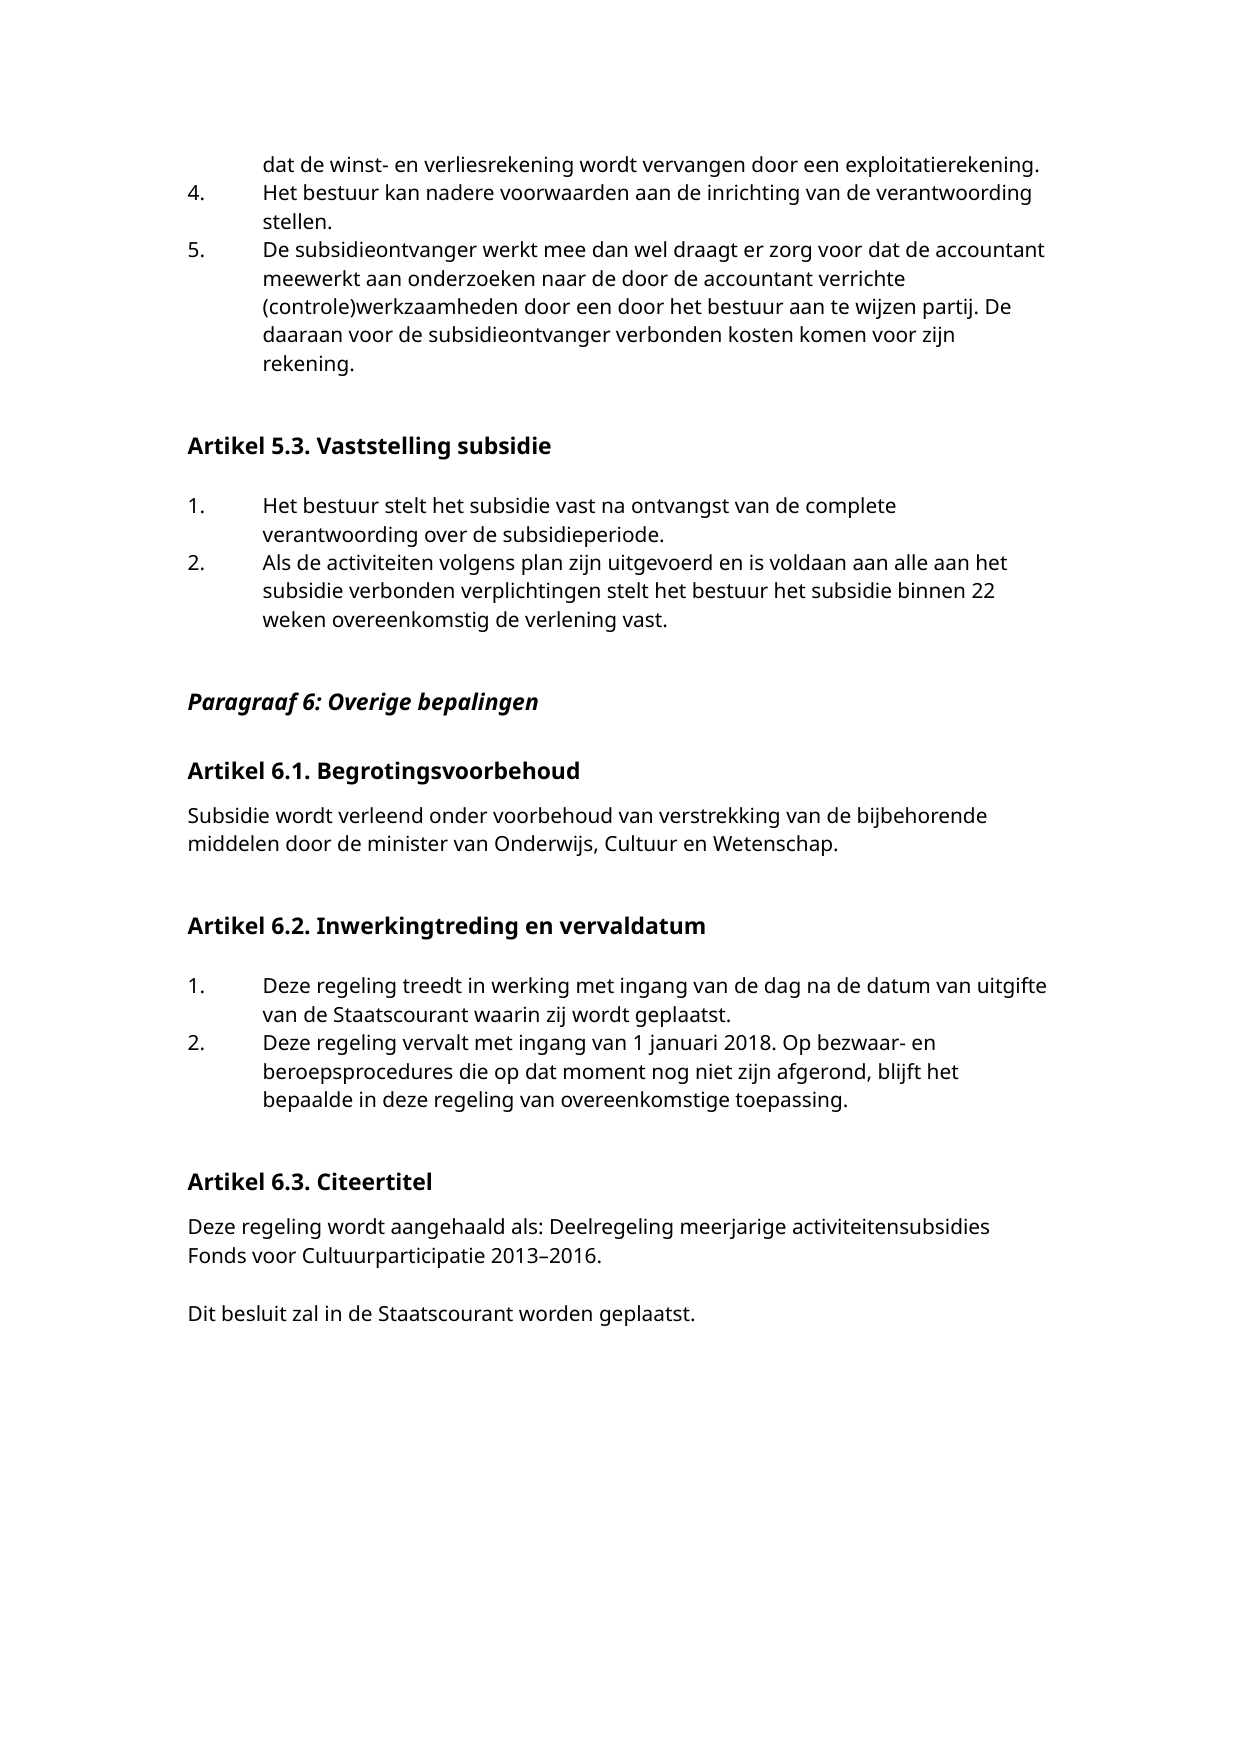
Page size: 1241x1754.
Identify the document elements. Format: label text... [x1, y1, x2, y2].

text Deze regeling wordt aangehaald als: Deelregeling meerjarige activiteitensubsidies Fonds voor Cultuurparticipatie 2013–2016. [187, 1212, 1053, 1269]
subtitle Artikel 6.2. Inwerkingtreding en vervaldatum [187, 910, 1053, 942]
list Het bestuur stelt het subsidie vast na ontvangst van de complete verantwoording over de subsidieperiode. [187, 491, 1053, 548]
list Deze regeling vervalt met ingang van 1 januari 2018. Op bezwaar- en beroepsprocedures die op dat moment nog niet zijn afgerond, blijft het bepaalde in deze regeling van overeenkomstige toepassing. [187, 1028, 1053, 1114]
subtitle Artikel 6.3. Citeertitel [187, 1166, 1053, 1197]
list Als de activiteiten volgens plan zijn uitgevoerd en is voldaan aan alle aan het subsidie verbonden verplichtingen stelt het bestuur het subsidie binnen 22 weken overeenkomstig de verlening vast. [187, 548, 1053, 633]
text Dit besluit zal in de Staatscourant worden geplaatst. [187, 1299, 1053, 1328]
list Het bestuur kan nadere voorwaarden aan de inrichting van de verantwoording stellen. [187, 178, 1053, 235]
list dat de winst- en verliesrekening wordt vervangen door een exploitatierekening. [187, 150, 1053, 178]
subtitle Paragraaf 6: Overige bepalingen [187, 686, 1053, 717]
list Deze regeling treedt in werking met ingang van de dag na de datum van uitgifte van de Staatscourant waarin zij wordt geplaatst. [187, 972, 1053, 1028]
list De subsidieontvanger werkt mee dan wel draagt er zorg voor dat de accountant meewerkt aan onderzoeken naar de door de accountant verrichte (controle)werkzaamheden door een door het bestuur aan te wijzen partij. De daaraan voor de subsidieontvanger verbonden kosten komen voor zijn rekening. [187, 235, 1053, 377]
subtitle Artikel 5.3. Vaststelling subsidie [187, 430, 1053, 461]
subtitle Artikel 6.1. Begrotingsvoorbehoud [187, 755, 1053, 786]
text Subsidie wordt verleend onder voorbehoud van verstrekking van de bijbehorende middelen door de minister van Onderwijs, Cultuur en Wetenschap. [187, 801, 1053, 858]
